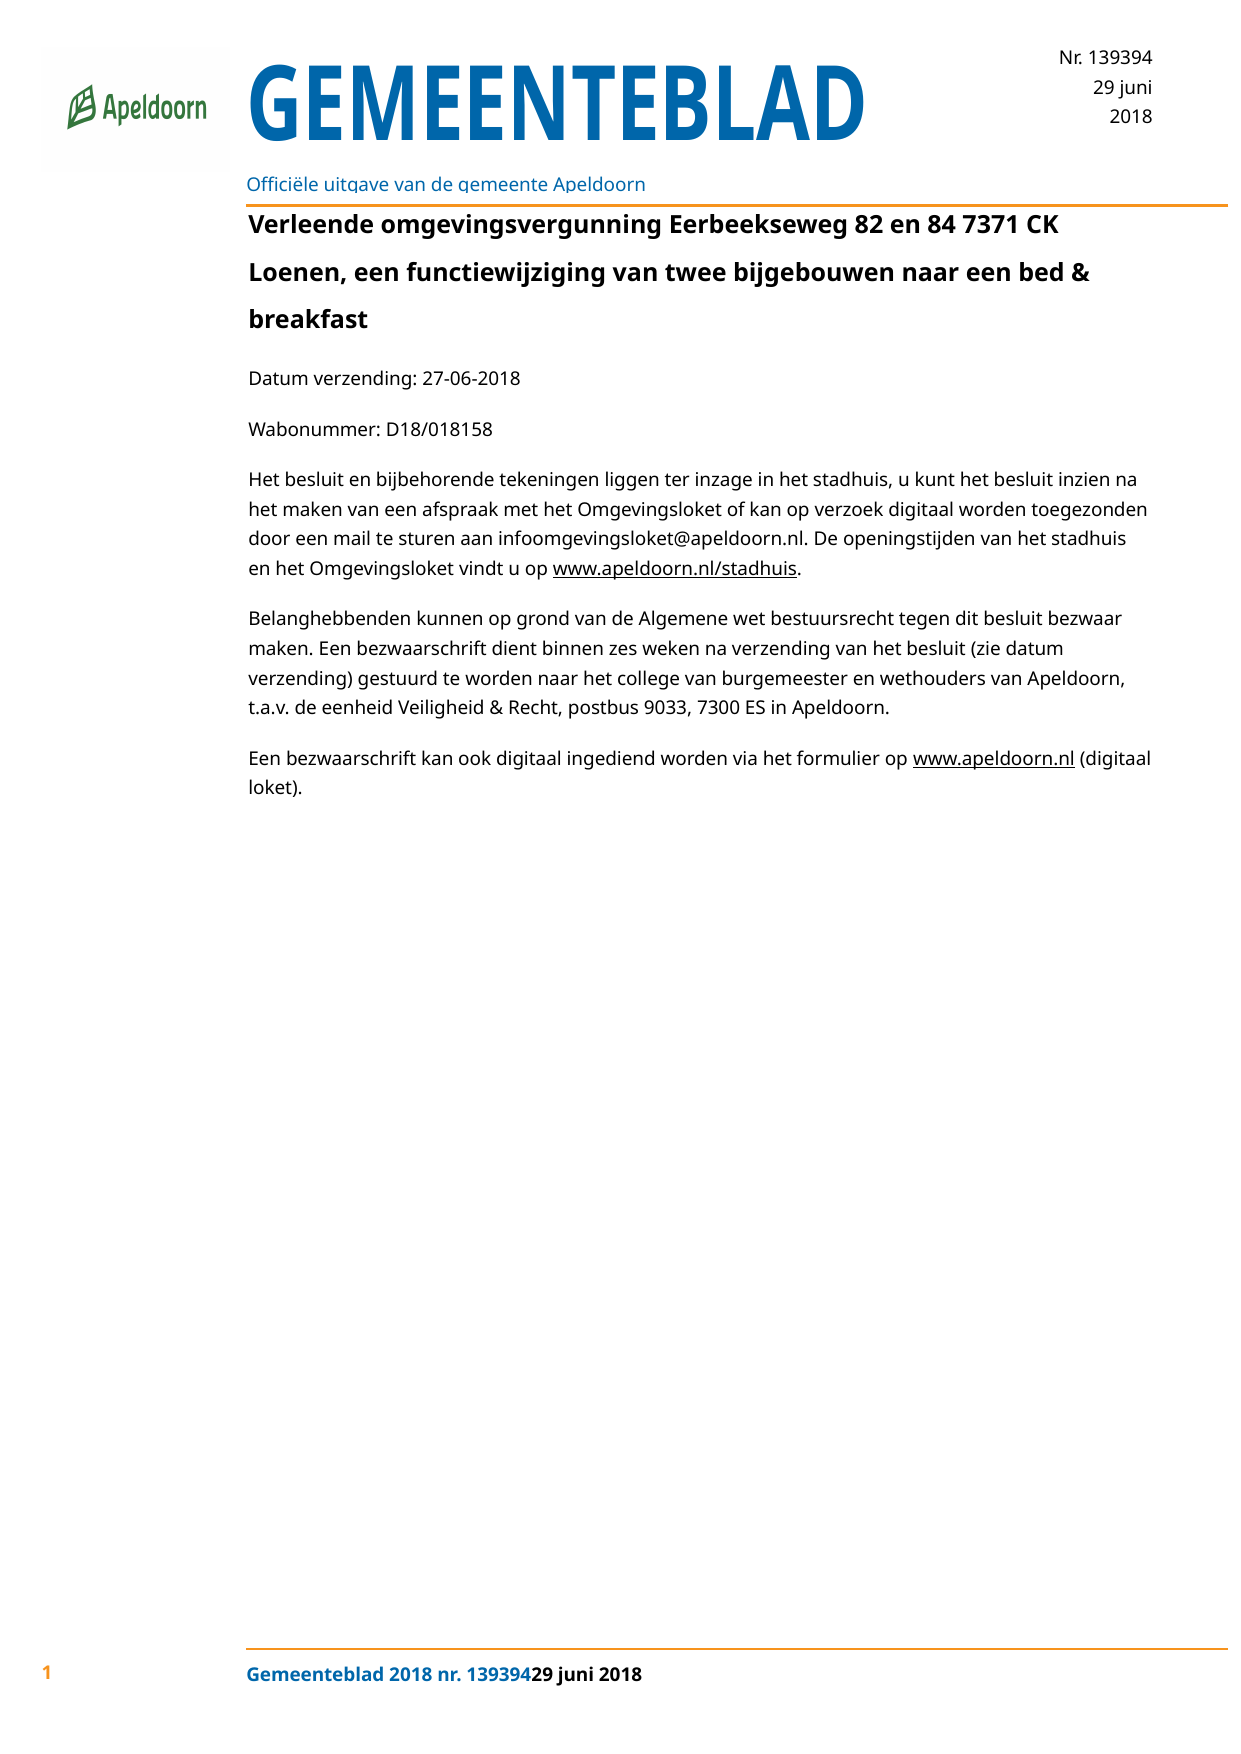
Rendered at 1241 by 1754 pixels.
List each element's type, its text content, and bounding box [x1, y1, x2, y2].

text Het besluit en bijbehorende tekeningen liggen ter inzage in het stadhuis, u kunt het besluit inzien na het maken van een afspraak met het Omgevingsloket of kan op verzoek digitaal worden toegezonden door een mail te sturen aan infoomgevingsloket@apeldoorn.nl. De openingstijden van het stadhuis en het Omgevingsloket vindt u op www.apeldoorn.nl/stadhuis. [248, 466, 1152, 581]
text Datum verzending: 27-06-2018 [248, 366, 1152, 391]
text Verleende omgevingsvergunning Eerbeekseweg 82 en 84 7371 CK Loenen, een functiewijziging van twee bijgebouwen naar een bed & breakfast [248, 207, 1152, 336]
text Wabonummer: D18/018158 [248, 416, 1152, 442]
text Belanghebbenden kunnen op grond van de Algemene wet bestuursrecht tegen dit besluit bezwaar maken. Een bezwaarschrift dient binnen zes weken na verzending van het besluit (zie datum verzending) gestuurd te worden naar het college van burgemeester en wethouders van Apeldoorn, t.a.v. de eenheid Veiligheid & Recht, postbus 9033, 7300 ES in Apeldoorn. [248, 606, 1152, 720]
text Een bezwaarschrift kan ook digitaal ingediend worden via het formulier op www.apeldoorn.nl (digitaal loket). [248, 745, 1152, 800]
picture [41, 47, 231, 172]
